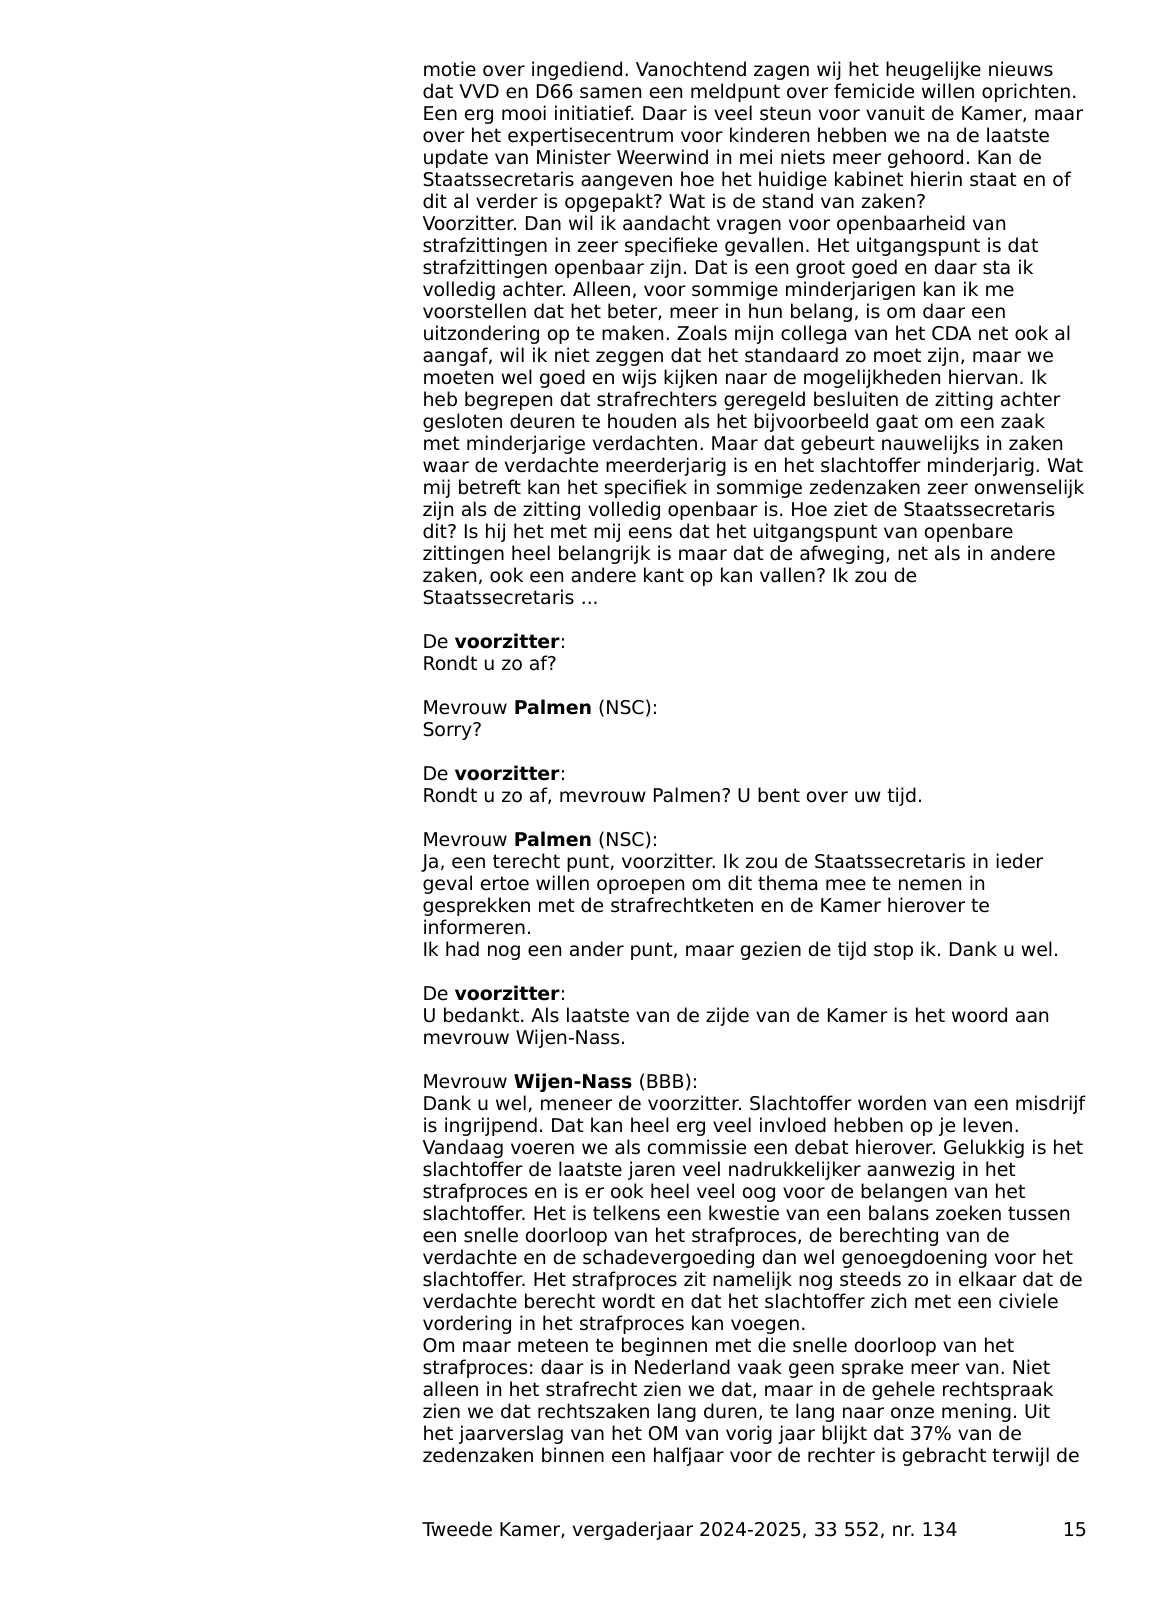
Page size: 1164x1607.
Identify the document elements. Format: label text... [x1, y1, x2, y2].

text Sorry? [422, 719, 1087, 741]
text Rondt u zo af, mevrouw Palmen? U bent over uw tijd. [422, 785, 1087, 807]
text Rondt u zo af? [422, 653, 1087, 675]
text De voorzitter: [422, 983, 1087, 1005]
text Ik had nog een ander punt, maar gezien de tijd stop ik. Dank u wel. [422, 939, 1087, 961]
text De voorzitter: [422, 631, 1087, 653]
text Mevrouw Wijen-Nass (BBB): [422, 1071, 1087, 1093]
text Mevrouw Palmen (NSC): [422, 829, 1087, 851]
text De voorzitter: [422, 763, 1087, 785]
text Ja, een terecht punt, voorzitter. Ik zou de Staatssecretaris in ieder geval ertoe willen oproepen om dit thema mee te nemen in gesprekken met de strafrechtketen en de Kamer hierover te informeren. [422, 851, 1087, 939]
text motie over ingediend. Vanochtend zagen wij het heugelijke nieuws dat VVD en D66 samen een meldpunt over femicide willen oprichten. Een erg mooi initiatief. Daar is veel steun voor vanuit de Kamer, maar over het expertisecentrum voor kinderen hebben we na de laatste update van Minister Weerwind in mei niets meer gehoord. Kan de Staatssecretaris aangeven hoe het huidige kabinet hierin staat en of dit al verder is opgepakt? Wat is de stand van zaken? [422, 59, 1087, 213]
text Dank u wel, meneer de voorzitter. Slachtoffer worden van een misdrijf is ingrijpend. Dat kan heel erg veel invloed hebben op je leven. Vandaag voeren we als commissie een debat hierover. Gelukkig is het slachtoffer de laatste jaren veel nadrukkelijker aanwezig in het strafproces en is er ook heel veel oog voor de belangen van het slachtoffer. Het is telkens een kwestie van een balans zoeken tussen een snelle doorloop van het strafproces, de berechting van de verdachte en de schadevergoeding dan wel genoegdoening voor het slachtoffer. Het strafproces zit namelijk nog steeds zo in elkaar dat de verdachte berecht wordt en dat het slachtoffer zich met een civiele vordering in het strafproces kan voegen. [422, 1093, 1087, 1335]
text Mevrouw Palmen (NSC): [422, 697, 1087, 719]
text U bedankt. Als laatste van de zijde van de Kamer is het woord aan mevrouw Wijen-Nass. [422, 1005, 1087, 1049]
text Om maar meteen te beginnen met die snelle doorloop van het strafproces: daar is in Nederland vaak geen sprake meer van. Niet alleen in het strafrecht zien we dat, maar in de gehele rechtspraak zien we dat rechtszaken lang duren, te lang naar onze mening. Uit het jaarverslag van het OM van vorig jaar blijkt dat 37% van de zedenzaken binnen een halfjaar voor de rechter is gebracht terwijl de [422, 1335, 1087, 1467]
text Voorzitter. Dan wil ik aandacht vragen voor openbaarheid van strafzittingen in zeer specifieke gevallen. Het uitgangspunt is dat strafzittingen openbaar zijn. Dat is een groot goed en daar sta ik volledig achter. Alleen, voor sommige minderjarigen kan ik me voorstellen dat het beter, meer in hun belang, is om daar een uitzondering op te maken. Zoals mijn collega van het CDA net ook al aangaf, wil ik niet zeggen dat het standaard zo moet zijn, maar we moeten wel goed en wijs kijken naar de mogelijkheden hiervan. Ik heb begrepen dat strafrechters geregeld besluiten de zitting achter gesloten deuren te houden als het bijvoorbeeld gaat om een zaak met minderjarige verdachten. Maar dat gebeurt nauwelijks in zaken waar de verdachte meerderjarig is en het slachtoffer minderjarig. Wat mij betreft kan het specifiek in sommige zedenzaken zeer onwenselijk zijn als de zitting volledig openbaar is. Hoe ziet de Staatssecretaris dit? Is hij het met mij eens dat het uitgangspunt van openbare zittingen heel belangrijk is maar dat de afweging, net als in andere zaken, ook een andere kant op kan vallen? Ik zou de Staatssecretaris ... [422, 213, 1087, 608]
